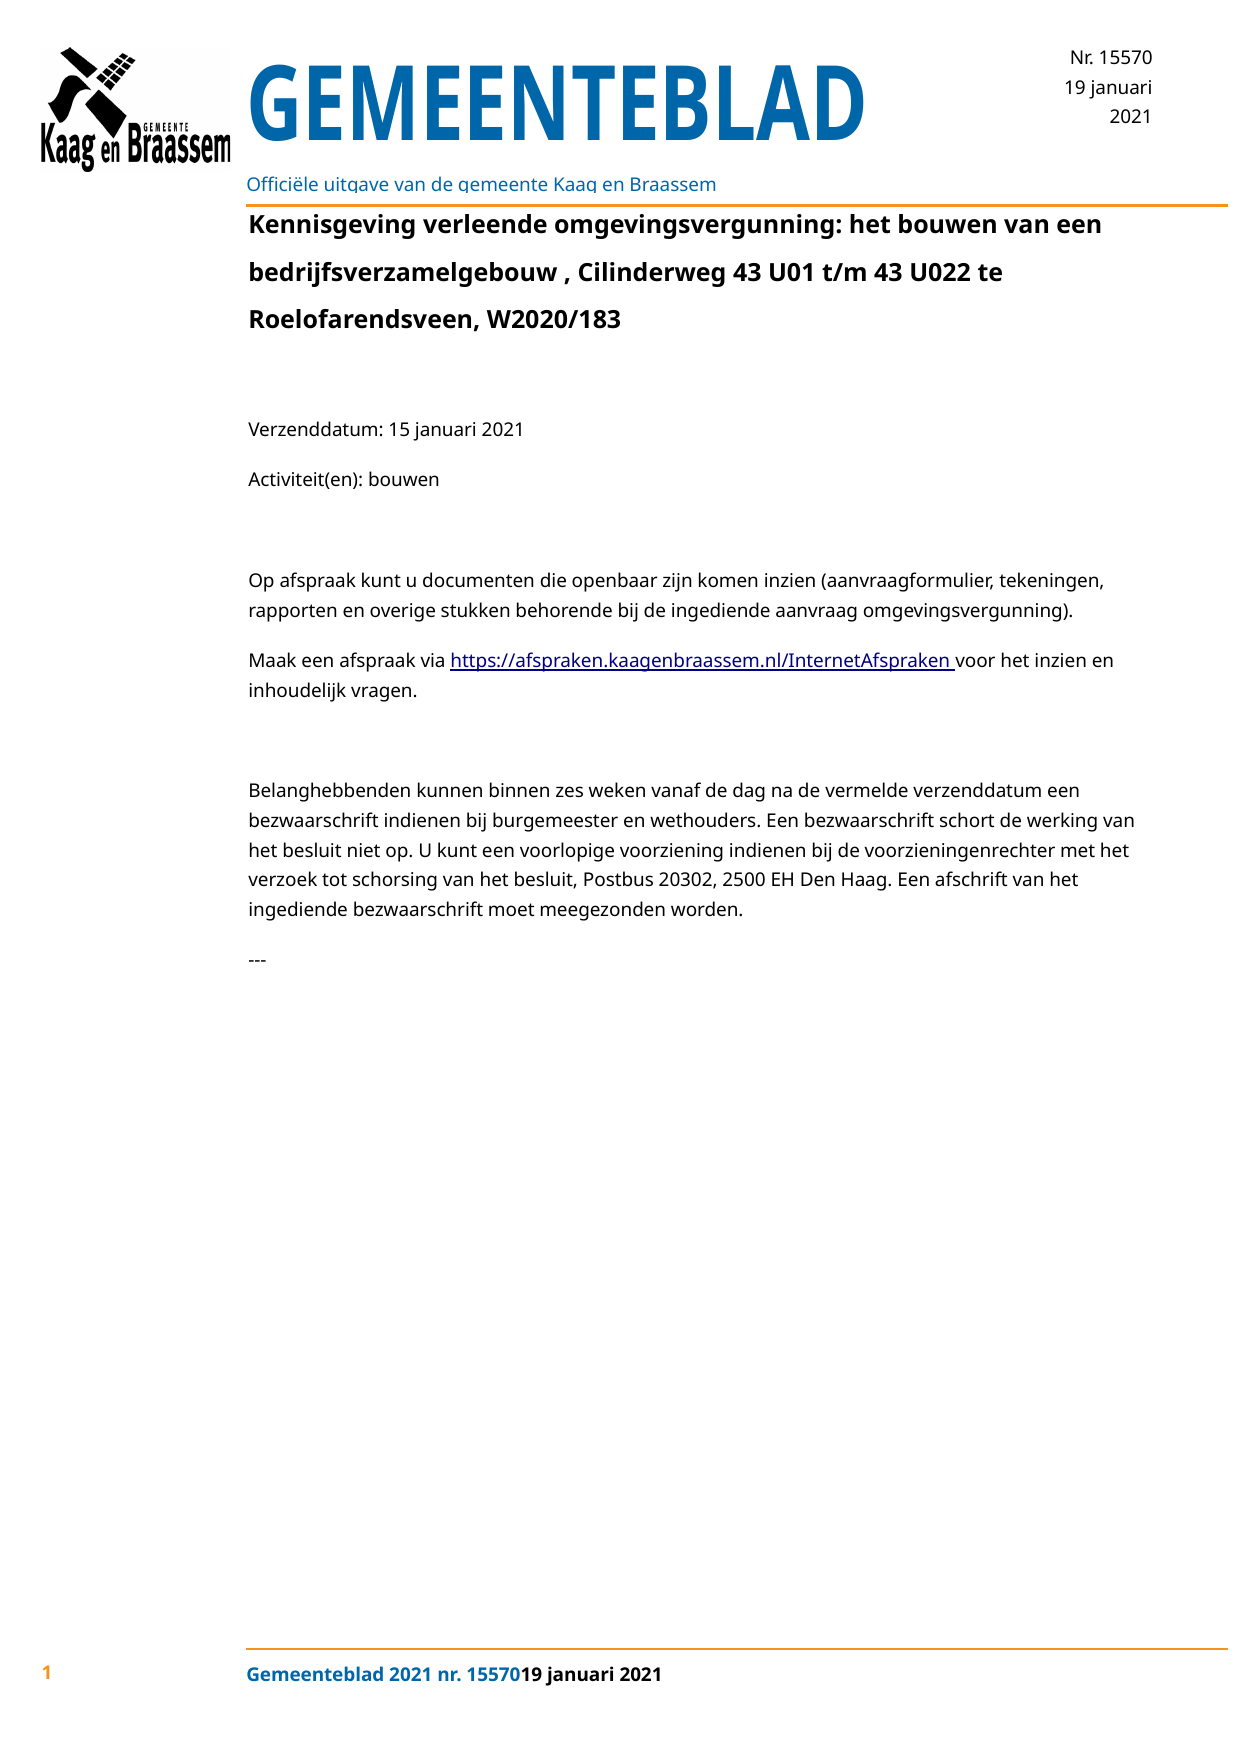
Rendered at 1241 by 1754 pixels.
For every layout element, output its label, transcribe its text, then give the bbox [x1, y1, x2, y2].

text --- [248, 946, 1152, 972]
text Verzenddatum: 15 januari 2021 [248, 416, 1152, 442]
picture [41, 47, 231, 172]
text Kennisgeving verleende omgevingsvergunning: het bouwen van een bedrijfsverzamelgebouw , Cilinderweg 43 U01 t/m 43 U022 te Roelofarendsveen, W2020/183 [248, 207, 1152, 336]
text Activiteit(en): bouwen [248, 466, 1152, 492]
text Belanghebbenden kunnen binnen zes weken vanaf de dag na de vermelde verzenddatum een bezwaarschrift indienen bij burgemeester en wethouders. Een bezwaarschrift schort de werking van het besluit niet op. U kunt een voorlopige voorziening indienen bij de voorzieningenrechter met het verzoek tot schorsing van het besluit, Postbus 20302, 2500 EH Den Haag. Een afschrift van het ingediende bezwaarschrift moet meegezonden worden. [248, 778, 1152, 922]
text Maak een afspraak via https://afspraken.kaagenbraassem.nl/InternetAfspraken voor het inzien en inhoudelijk vragen. [248, 647, 1152, 702]
text Op afspraak kunt u documenten die openbaar zijn komen inzien (aanvraagformulier, tekeningen, rapporten en overige stukken behorende bij de ingediende aanvraag omgevingsvergunning). [248, 567, 1152, 622]
